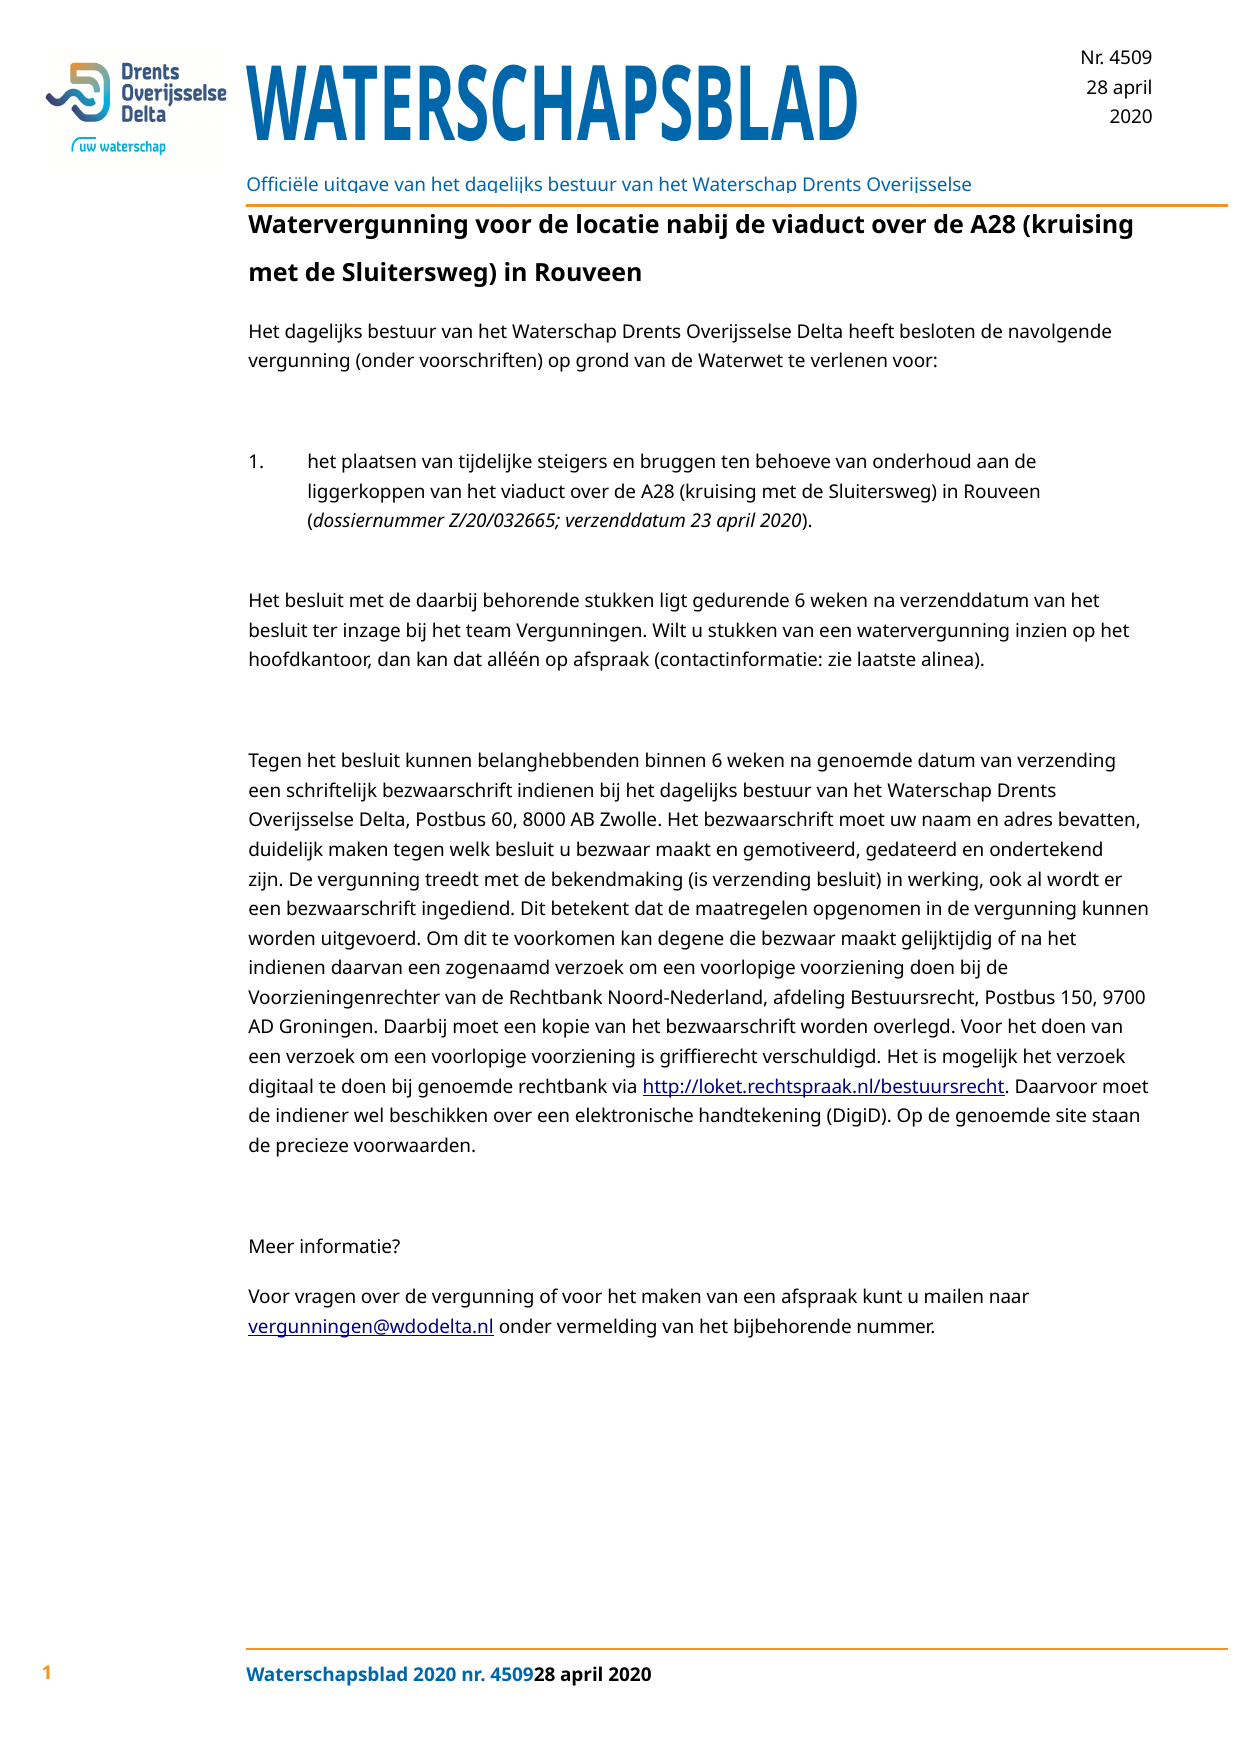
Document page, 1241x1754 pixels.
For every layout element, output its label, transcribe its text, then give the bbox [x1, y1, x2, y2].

list het plaatsen van tijdelijke steigers en bruggen ten behoeve van onderhoud aan de liggerkoppen van het viaduct over de A28 (kruising met de Sluitersweg) in Rouveen (dossiernummer Z/20/032665; verzenddatum 23 april 2020). [248, 448, 1152, 533]
text Het besluit met de daarbij behorende stukken ligt gedurende 6 weken na verzenddatum van het besluit ter inzage bij het team Vergunningen. Wilt u stukken van een watervergunning inzien op het hoofdkantoor, dan kan dat alléén op afspraak (contactinformatie: zie laatste alinea). [248, 587, 1152, 672]
text Voor vragen over de vergunning of voor het maken van een afspraak kunt u mailen naar vergunningen@wdodelta.nl onder vermelding van het bijbehorende nummer. [248, 1283, 1152, 1339]
text Het dagelijks bestuur van het Waterschap Drents Overijsselse Delta heeft besloten de navolgende vergunning (onder voorschriften) op grond van de Waterwet te verlenen voor: [248, 318, 1152, 373]
text Watervergunning voor de locatie nabij de viaduct over de A28 (kruising met de Sluitersweg) in Rouveen [248, 207, 1152, 288]
text Meer informatie? [248, 1233, 1152, 1259]
text Tegen het besluit kunnen belanghebbenden binnen 6 weken na genoemde datum van verzending een schriftelijk bezwaarschrift indienen bij het dagelijks bestuur van het Waterschap Drents Overijsselse Delta, Postbus 60, 8000 AB Zwolle. Het bezwaarschrift moet uw naam en adres bevatten, duidelijk maken tegen welk besluit u bezwaar maakt en gemotiveerd, gedateerd en ondertekend zijn. De vergunning treedt met de bekendmaking (is verzending besluit) in werking, ook al wordt er een bezwaarschrift ingediend. Dit betekent dat de maatregelen opgenomen in de vergunning kunnen worden uitgevoerd. Om dit te voorkomen kan degene die bezwaar maakt gelijktijdig of na het indienen daarvan een zogenaamd verzoek om een voorlopige voorziening doen bij de Voorzieningenrechter van de Rechtbank Noord-Nederland, afdeling Bestuursrecht, Postbus 150, 9700 AD Groningen. Daarbij moet een kopie van het bezwaarschrift worden overlegd. Voor het doen van een verzoek om een voorlopige voorziening is griffierecht verschuldigd. Het is mogelijk het verzoek digitaal te doen bij genoemde rechtbank via http://loket.rechtspraak.nl/bestuursrecht. Daarvoor moet de indiener wel beschikken over een elektronische handtekening (DigiD). Op de genoemde site staan de precieze voorwaarden. [248, 747, 1152, 1158]
picture [41, 47, 231, 172]
